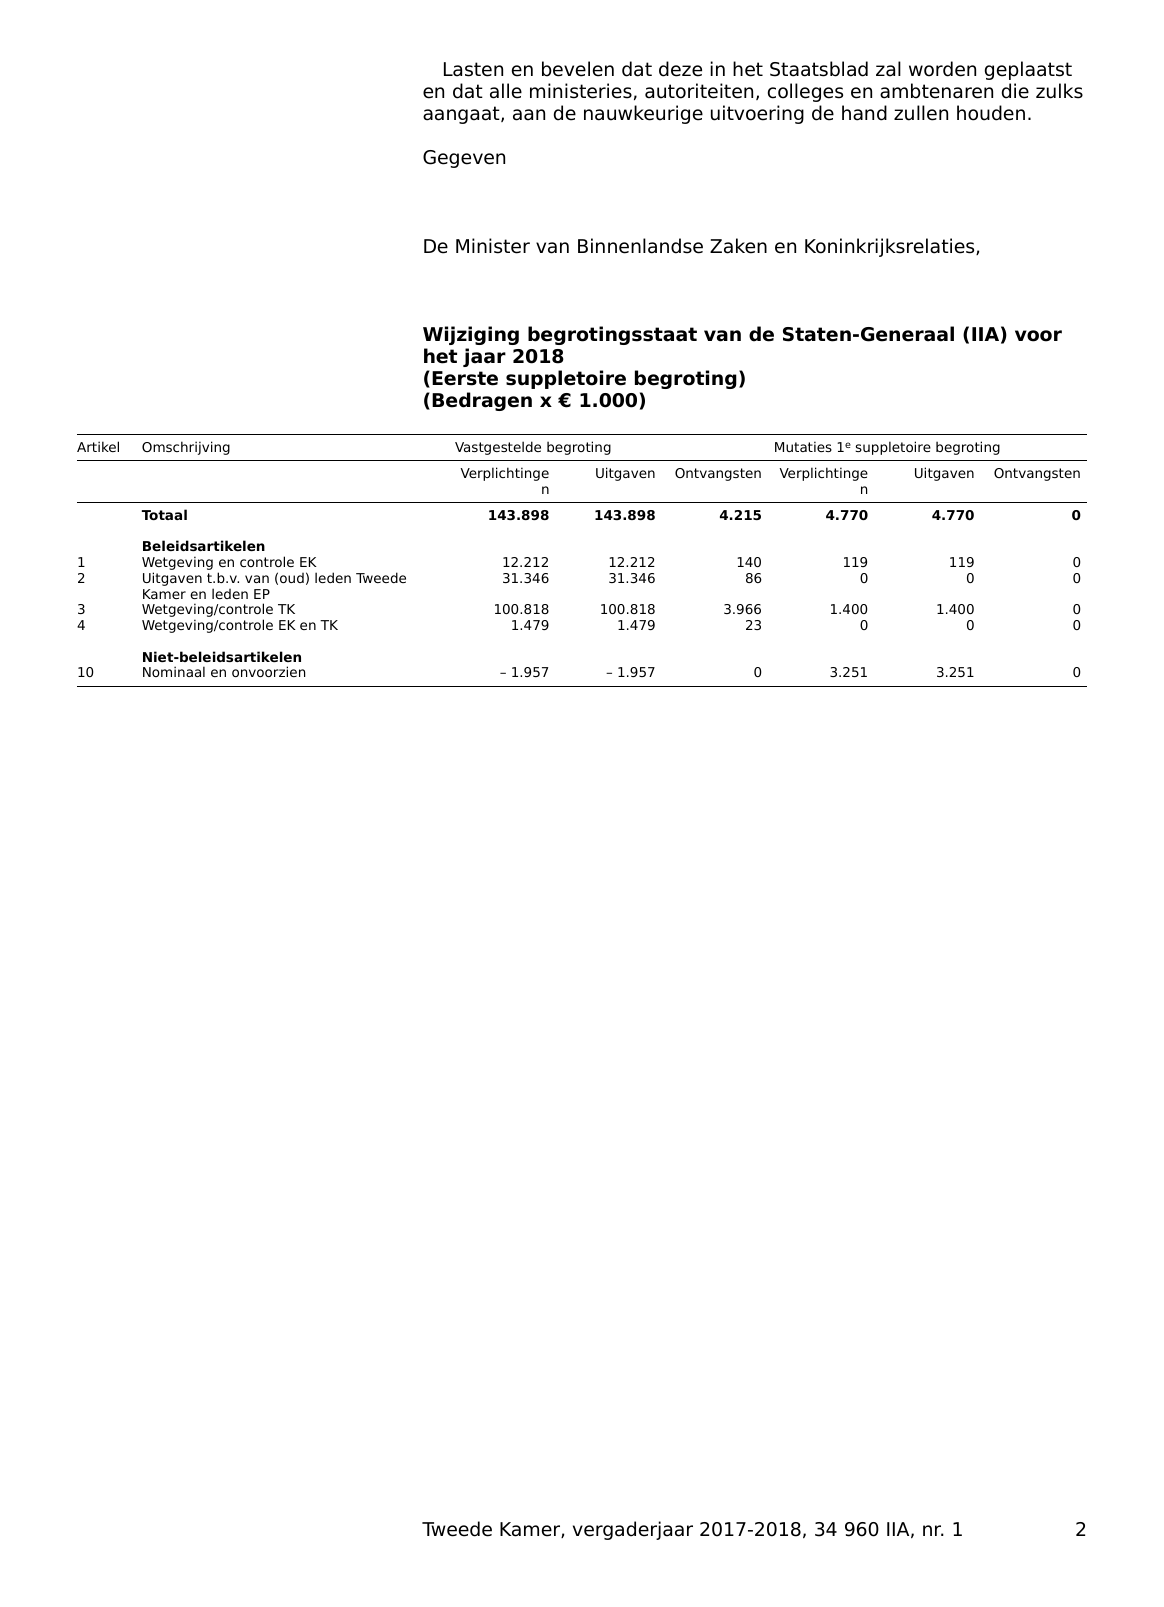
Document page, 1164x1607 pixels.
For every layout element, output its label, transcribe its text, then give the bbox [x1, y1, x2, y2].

table_cell [661, 524, 768, 539]
text Lasten en bevelen dat deze in het Staatsblad zal worden geplaatst en dat alle ministeries, autoriteiten, colleges en ambtenaren die zulks aangaat, aan de nauwkeurige uitvoering de hand zullen houden. [422, 59, 1087, 125]
table_cell 23 [661, 618, 768, 634]
text Gegeven [422, 147, 1087, 169]
table_cell 2 [77, 571, 136, 602]
table_cell [77, 634, 136, 649]
table_header Vastgestelde begroting [449, 435, 768, 460]
table_cell 3 [77, 602, 136, 618]
table_cell 119 [768, 555, 874, 571]
table_cell [768, 634, 874, 649]
table_cell 3.251 [768, 665, 874, 686]
table_cell 4.770 [874, 503, 980, 523]
table_cell 0 [874, 571, 980, 602]
text Wijziging begrotingsstaat van de Staten-Generaal (IIA) voor het jaar 2018 [422, 324, 1087, 368]
table_header Omschrijving [136, 435, 449, 460]
table_cell 140 [661, 555, 768, 571]
table_cell 100.818 [555, 602, 661, 618]
table_cell 86 [661, 571, 768, 602]
table_header Artikel [77, 435, 136, 460]
table_cell 10 [77, 665, 136, 686]
table_cell 0 [980, 665, 1087, 686]
table_cell [449, 524, 555, 539]
table_cell 31.346 [555, 571, 661, 602]
table_cell 4.770 [768, 503, 874, 523]
table_cell Nominaal en onvoorzien [136, 665, 449, 686]
table_cell [661, 634, 768, 649]
table_cell 0 [980, 503, 1087, 523]
table_cell Wetgeving/controle TK [136, 602, 449, 618]
table_cell [661, 649, 768, 665]
table_cell 0 [980, 602, 1087, 618]
table_cell 0 [980, 571, 1087, 602]
table_cell 1.400 [768, 602, 874, 618]
table_cell 31.346 [449, 571, 555, 602]
table_cell [980, 539, 1087, 555]
table_cell [449, 539, 555, 555]
table_cell [768, 524, 874, 539]
table_cell [555, 539, 661, 555]
table_cell 4 [77, 618, 136, 634]
table_cell 0 [874, 618, 980, 634]
table_cell Ontvangsten [980, 461, 1087, 502]
text (Eerste suppletoire begroting) [422, 368, 1087, 390]
table_cell [449, 649, 555, 665]
table_cell Uitgaven [555, 461, 661, 502]
table_cell [77, 539, 136, 555]
table_cell [77, 461, 136, 502]
table_cell 143.898 [449, 503, 555, 523]
table_cell [136, 524, 449, 539]
table_cell Ontvangsten [661, 461, 768, 502]
table_cell [874, 649, 980, 665]
table_cell [555, 634, 661, 649]
table_cell 0 [661, 665, 768, 686]
table_cell Uitgaven [874, 461, 980, 502]
table_cell [77, 503, 136, 523]
table_cell [768, 649, 874, 665]
table_cell – 1.957 [555, 665, 661, 686]
table_cell [77, 649, 136, 665]
table_cell [449, 634, 555, 649]
table_cell Totaal [136, 503, 449, 523]
table_cell [874, 524, 980, 539]
table_cell [980, 524, 1087, 539]
table_cell Verplichtingen [449, 461, 555, 502]
table_cell 0 [980, 618, 1087, 634]
table_cell 119 [874, 555, 980, 571]
table_cell 1.400 [874, 602, 980, 618]
table_cell [136, 634, 449, 649]
table_cell 12.212 [555, 555, 661, 571]
table_cell Verplichtingen [768, 461, 874, 502]
table_cell [980, 634, 1087, 649]
table_cell [980, 649, 1087, 665]
table_header Mutaties 1e suppletoire begroting [768, 435, 1087, 460]
table_cell Wetgeving/controle EK en TK [136, 618, 449, 634]
table_cell 1 [77, 555, 136, 571]
table_cell [874, 539, 980, 555]
table_cell [555, 649, 661, 665]
table_cell 12.212 [449, 555, 555, 571]
table_cell Beleidsartikelen [136, 539, 449, 555]
table_cell Niet-beleidsartikelen [136, 649, 449, 665]
table_cell Uitgaven t.b.v. van (oud) leden Tweede Kamer en leden EP [136, 571, 449, 602]
table_cell 1.479 [555, 618, 661, 634]
table_cell [555, 524, 661, 539]
table_cell [874, 634, 980, 649]
table_cell 0 [768, 571, 874, 602]
table_cell 4.215 [661, 503, 768, 523]
text De Minister van Binnenlandse Zaken en Koninkrijksrelaties, [422, 236, 1087, 258]
table_cell 0 [768, 618, 874, 634]
table_cell [136, 461, 449, 502]
table_cell 100.818 [449, 602, 555, 618]
table_cell 0 [980, 555, 1087, 571]
table_cell 3.966 [661, 602, 768, 618]
text (Bedragen x € 1.000) [422, 390, 1087, 412]
table_cell Wetgeving en controle EK [136, 555, 449, 571]
table_cell 3.251 [874, 665, 980, 686]
table_cell 1.479 [449, 618, 555, 634]
table_cell [768, 539, 874, 555]
table_cell 143.898 [555, 503, 661, 523]
table_cell [661, 539, 768, 555]
table_cell – 1.957 [449, 665, 555, 686]
table_cell [77, 524, 136, 539]
